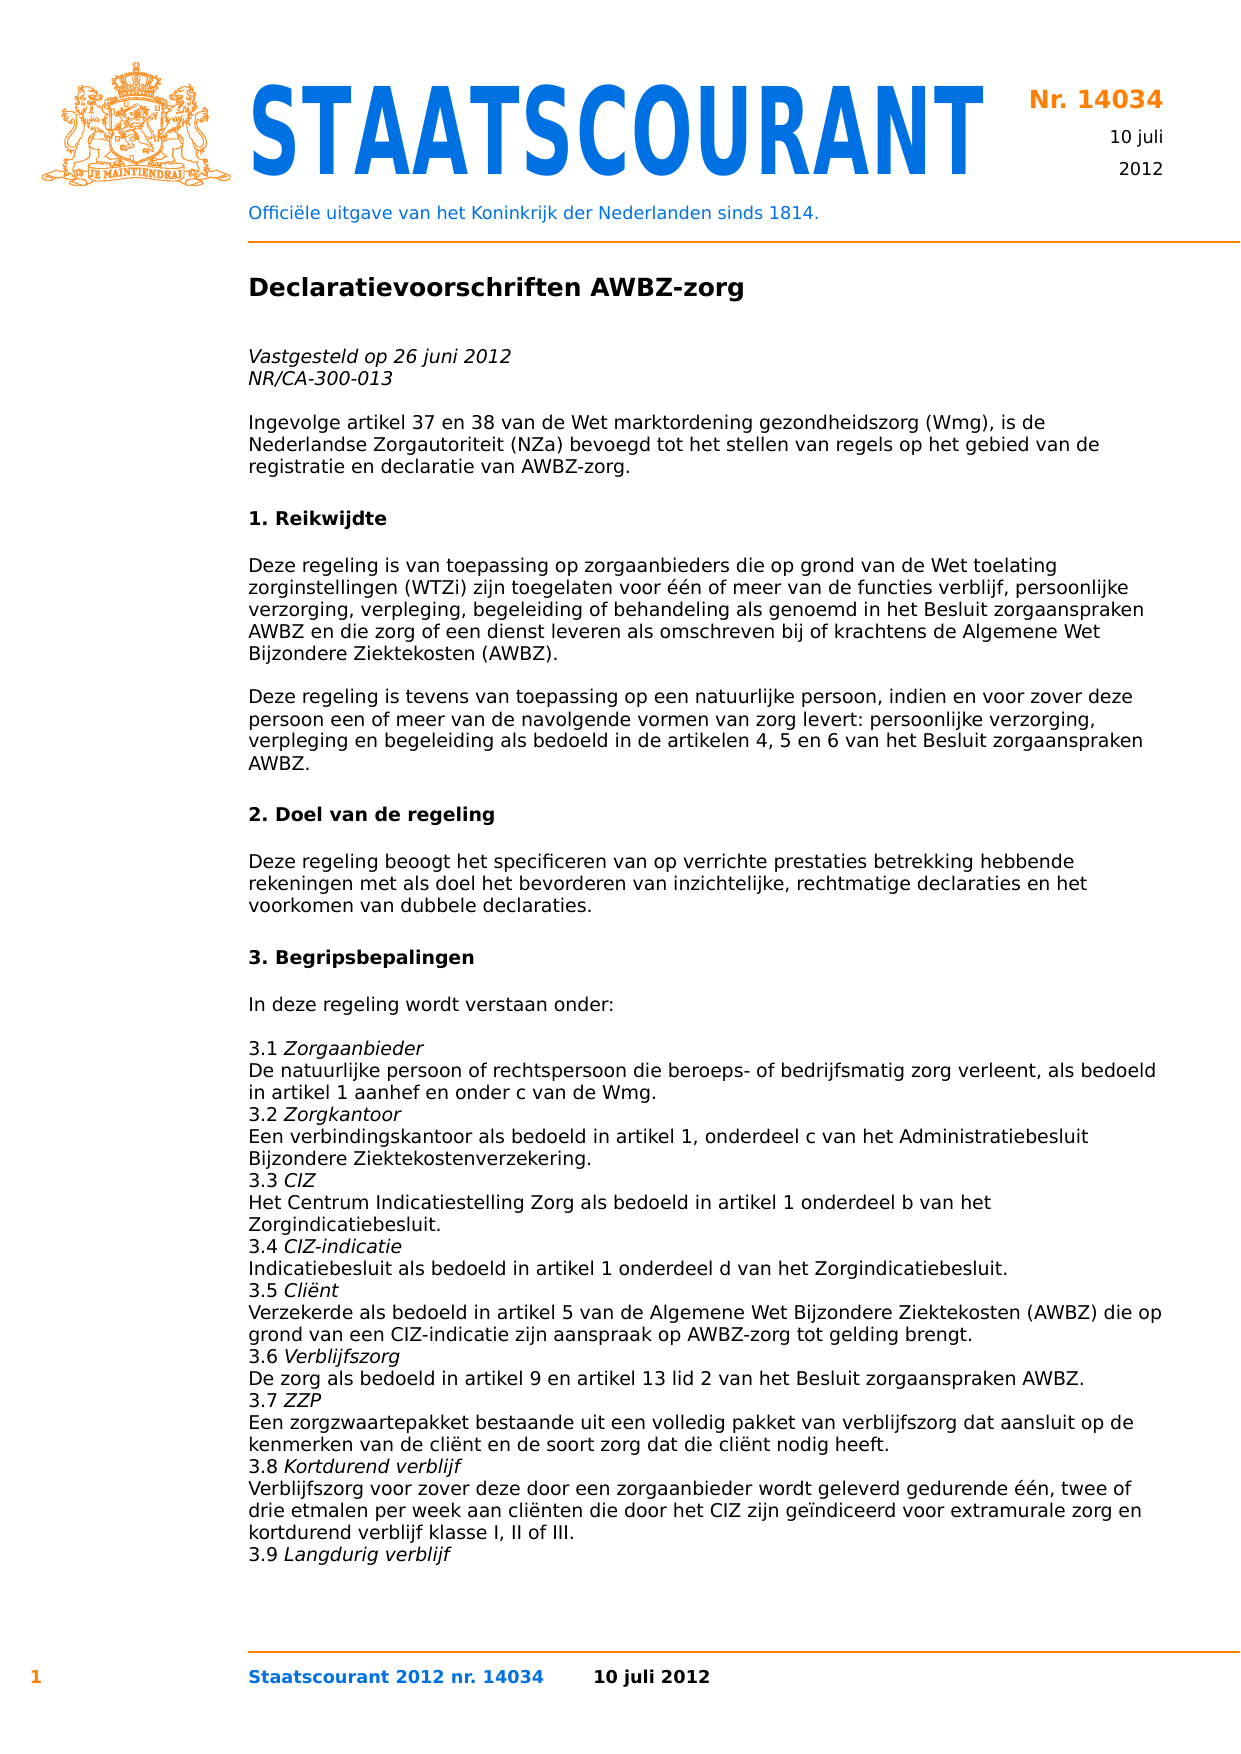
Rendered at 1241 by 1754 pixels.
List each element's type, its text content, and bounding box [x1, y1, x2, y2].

text Een verbindingskantoor als bedoeld in artikel 1, onderdeel c van het Administratiebesluit Bijzondere Ziektekostenverzekering. [248, 1126, 1163, 1170]
text Indicatiebesluit als bedoeld in artikel 1 onderdeel d van het Zorgindicatiebesluit. [248, 1258, 1163, 1280]
table_cell 2012 [998, 153, 1240, 203]
table_cell 10 juli [998, 121, 1240, 153]
text In deze regeling wordt verstaan onder: [248, 994, 1163, 1016]
text 3.9 Langdurig verblijf [248, 1544, 1163, 1566]
subtitle 3. Begripsbepalingen [248, 947, 1163, 969]
text 3.1 Zorgaanbieder [248, 1038, 1163, 1060]
text Ingevolge artikel 37 en 38 van de Wet marktordening gezondheidszorg (Wmg), is de Nederlandse Zorgautoriteit (NZa) bevoegd tot het stellen van regels op het gebied van de registratie en declaratie van AWBZ-zorg. [248, 412, 1163, 478]
text De natuurlijke persoon of rechtspersoon die beroeps- of bedrijfsmatig zorg verleent, als bedoeld in artikel 1 aanhef en onder c van de Wmg. [248, 1060, 1163, 1104]
text Deze regeling is tevens van toepassing op een natuurlijke persoon, indien en voor zover deze persoon een of meer van de navolgende vormen van zorg levert: persoonlijke verzorging, verpleging en begeleiding als bedoeld in de artikelen 4, 5 en 6 van het Besluit zorgaanspraken AWBZ. [248, 686, 1163, 774]
table_header [25, 62, 248, 241]
text 3.3 CIZ [248, 1170, 1163, 1192]
text De zorg als bedoeld in artikel 9 en artikel 13 lid 2 van het Besluit zorgaanspraken AWBZ. [248, 1368, 1163, 1390]
text 3.6 Verblijfszorg [248, 1346, 1163, 1368]
table_cell Officiële uitgave van het Koninkrijk der Nederlanden sinds 1814. [248, 203, 1240, 241]
table_header Nr. 14034 [998, 62, 1240, 121]
text 3.7 ZZP [248, 1390, 1163, 1412]
text 3.2 Zorgkantoor [248, 1104, 1163, 1126]
picture [41, 62, 231, 186]
text 3.5 Cliënt [248, 1280, 1163, 1302]
subtitle Declaratievoorschriften AWBZ-zorg [248, 273, 1163, 302]
text Het Centrum Indicatiestelling Zorg als bedoeld in artikel 1 onderdeel b van het Zorgindicatiebesluit. [248, 1192, 1163, 1236]
text Verblijfszorg voor zover deze door een zorgaanbieder wordt geleverd gedurende één, twee of drie etmalen per week aan cliënten die door het CIZ zijn geïndiceerd voor extramurale zorg en kortdurend verblijf klasse I, II of III. [248, 1478, 1163, 1544]
text Deze regeling is van toepassing op zorgaanbieders die op grond van de Wet toelating zorginstellingen (WTZi) zijn toegelaten voor één of meer van de functies verblijf, persoonlijke verzorging, verpleging, begeleiding of behandeling als genoemd in het Besluit zorgaanspraken AWBZ en die zorg of een dienst leveren als omschreven bij of krachtens de Algemene Wet Bijzondere Ziektekosten (AWBZ). [248, 555, 1163, 664]
table_header STAATSCOURANT [248, 62, 998, 203]
text Een zorgzwaartepakket bestaande uit een volledig pakket van verblijfszorg dat aansluit op de kenmerken van de cliënt en de soort zorg dat die cliënt nodig heeft. [248, 1412, 1163, 1456]
text Vastgesteld op 26 juni 2012 [248, 346, 1163, 368]
text 3.4 CIZ-indicatie [248, 1236, 1163, 1258]
text Verzekerde als bedoeld in artikel 5 van de Algemene Wet Bijzondere Ziektekosten (AWBZ) die op grond van een CIZ-indicatie zijn aanspraak op AWBZ-zorg tot gelding brengt. [248, 1302, 1163, 1346]
text Deze regeling beoogt het specificeren van op verrichte prestaties betrekking hebbende rekeningen met als doel het bevorderen van inzichtelijke, rechtmatige declaraties en het voorkomen van dubbele declaraties. [248, 851, 1163, 917]
subtitle 1. Reikwijdte [248, 508, 1163, 530]
text 3.8 Kortdurend verblijf [248, 1456, 1163, 1478]
subtitle 2. Doel van de regeling [248, 804, 1163, 826]
text NR/CA-300-013 [248, 368, 1163, 390]
